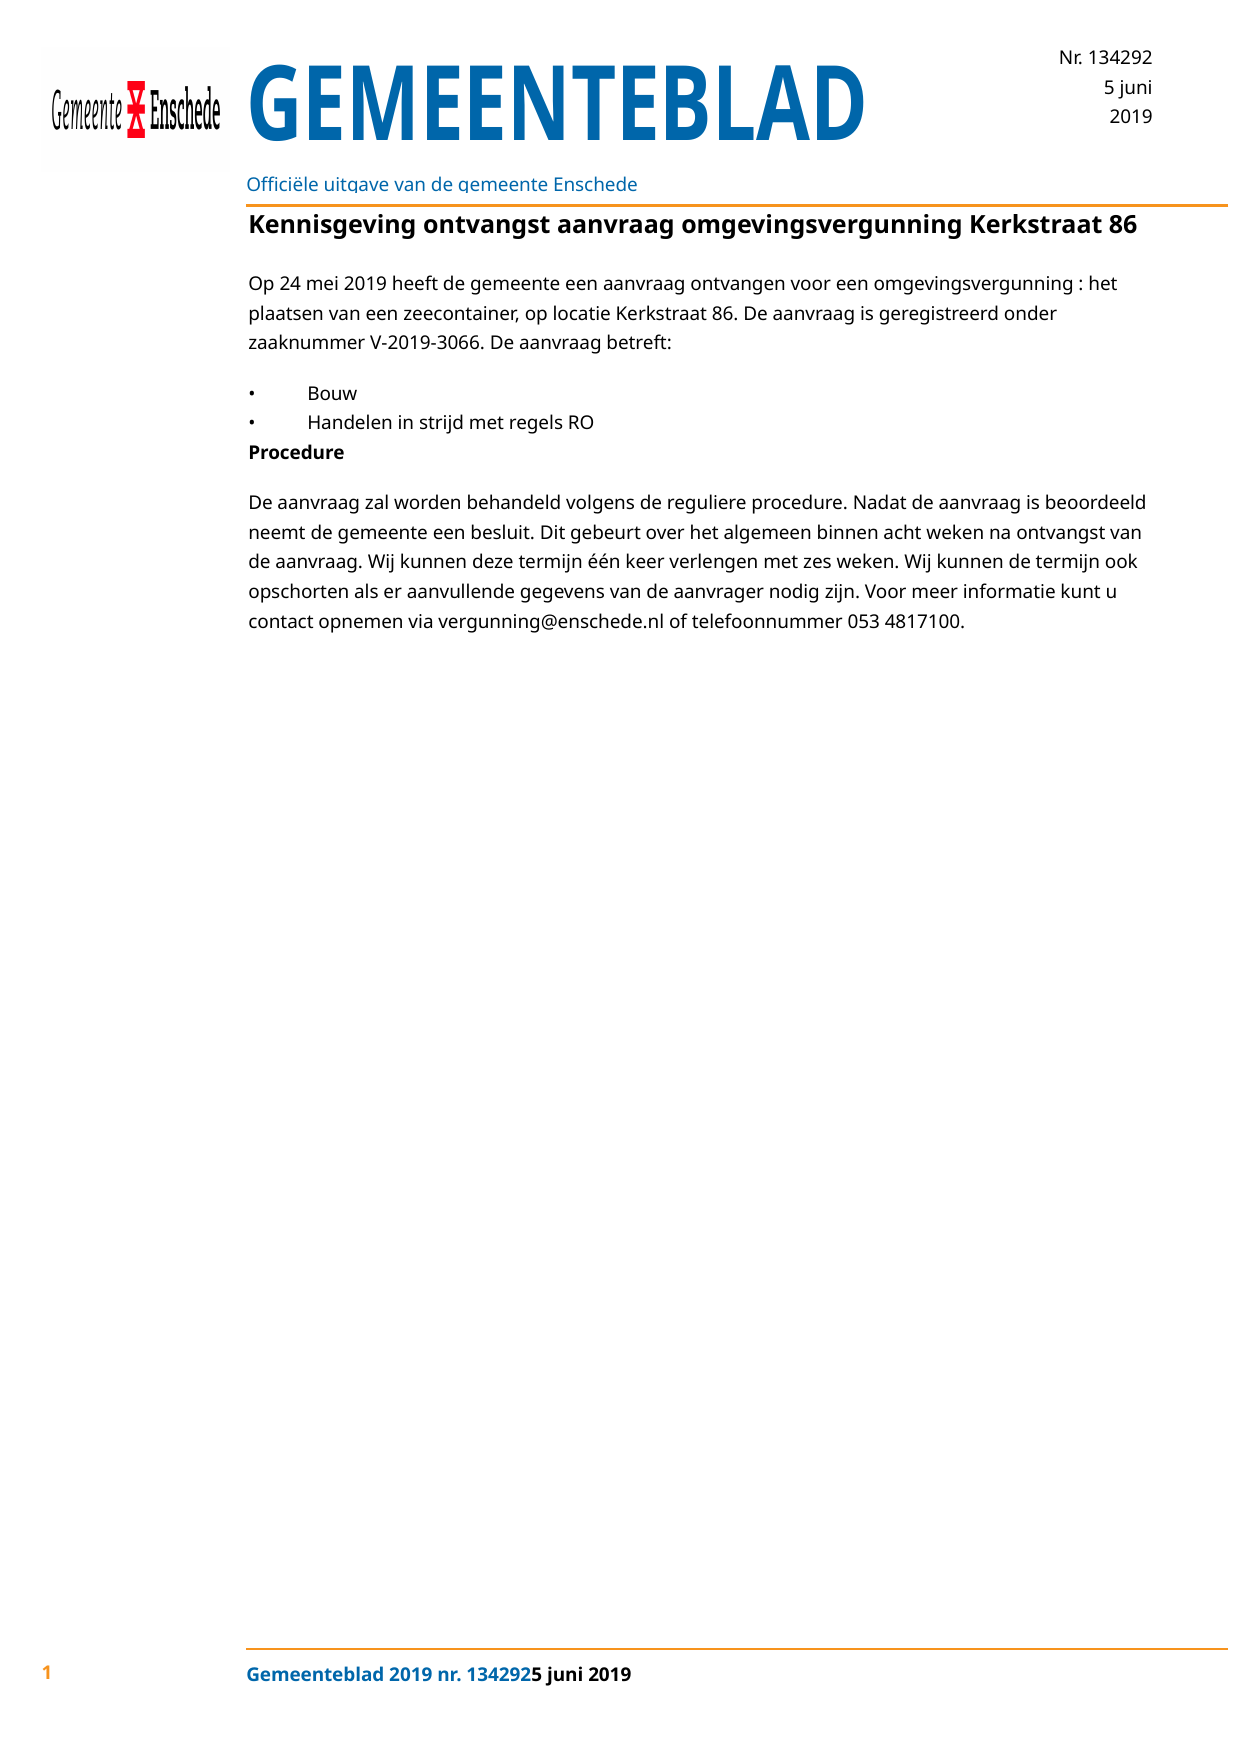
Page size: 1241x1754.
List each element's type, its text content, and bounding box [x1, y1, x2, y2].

text De aanvraag zal worden behandeld volgens de reguliere procedure. Nadat de aanvraag is beoordeeld neemt de gemeente een besluit. Dit gebeurt over het algemeen binnen acht weken na ontvangst van de aanvraag. Wij kunnen deze termijn één keer verlengen met zes weken. Wij kunnen de termijn ook opschorten als er aanvullende gegevens van de aanvrager nodig zijn. Voor meer informatie kunt u contact opnemen via vergunning@enschede.nl of telefoonnummer 053 4817100. [248, 489, 1152, 633]
text Kennisgeving ontvangst aanvraag omgevingsvergunning Kerkstraat 86 [248, 207, 1152, 241]
text Op 24 mei 2019 heeft de gemeente een aanvraag ontvangen voor een omgevingsvergunning : het plaatsen van een zeecontainer, op locatie Kerkstraat 86. De aanvraag is geregistreerd onder zaaknummer V-2019-3066. De aanvraag betreft: [248, 270, 1152, 355]
list Handelen in strijd met regels RO [248, 409, 1152, 435]
picture [41, 47, 231, 172]
list Bouw [248, 380, 1152, 406]
text Procedure [248, 439, 1152, 465]
